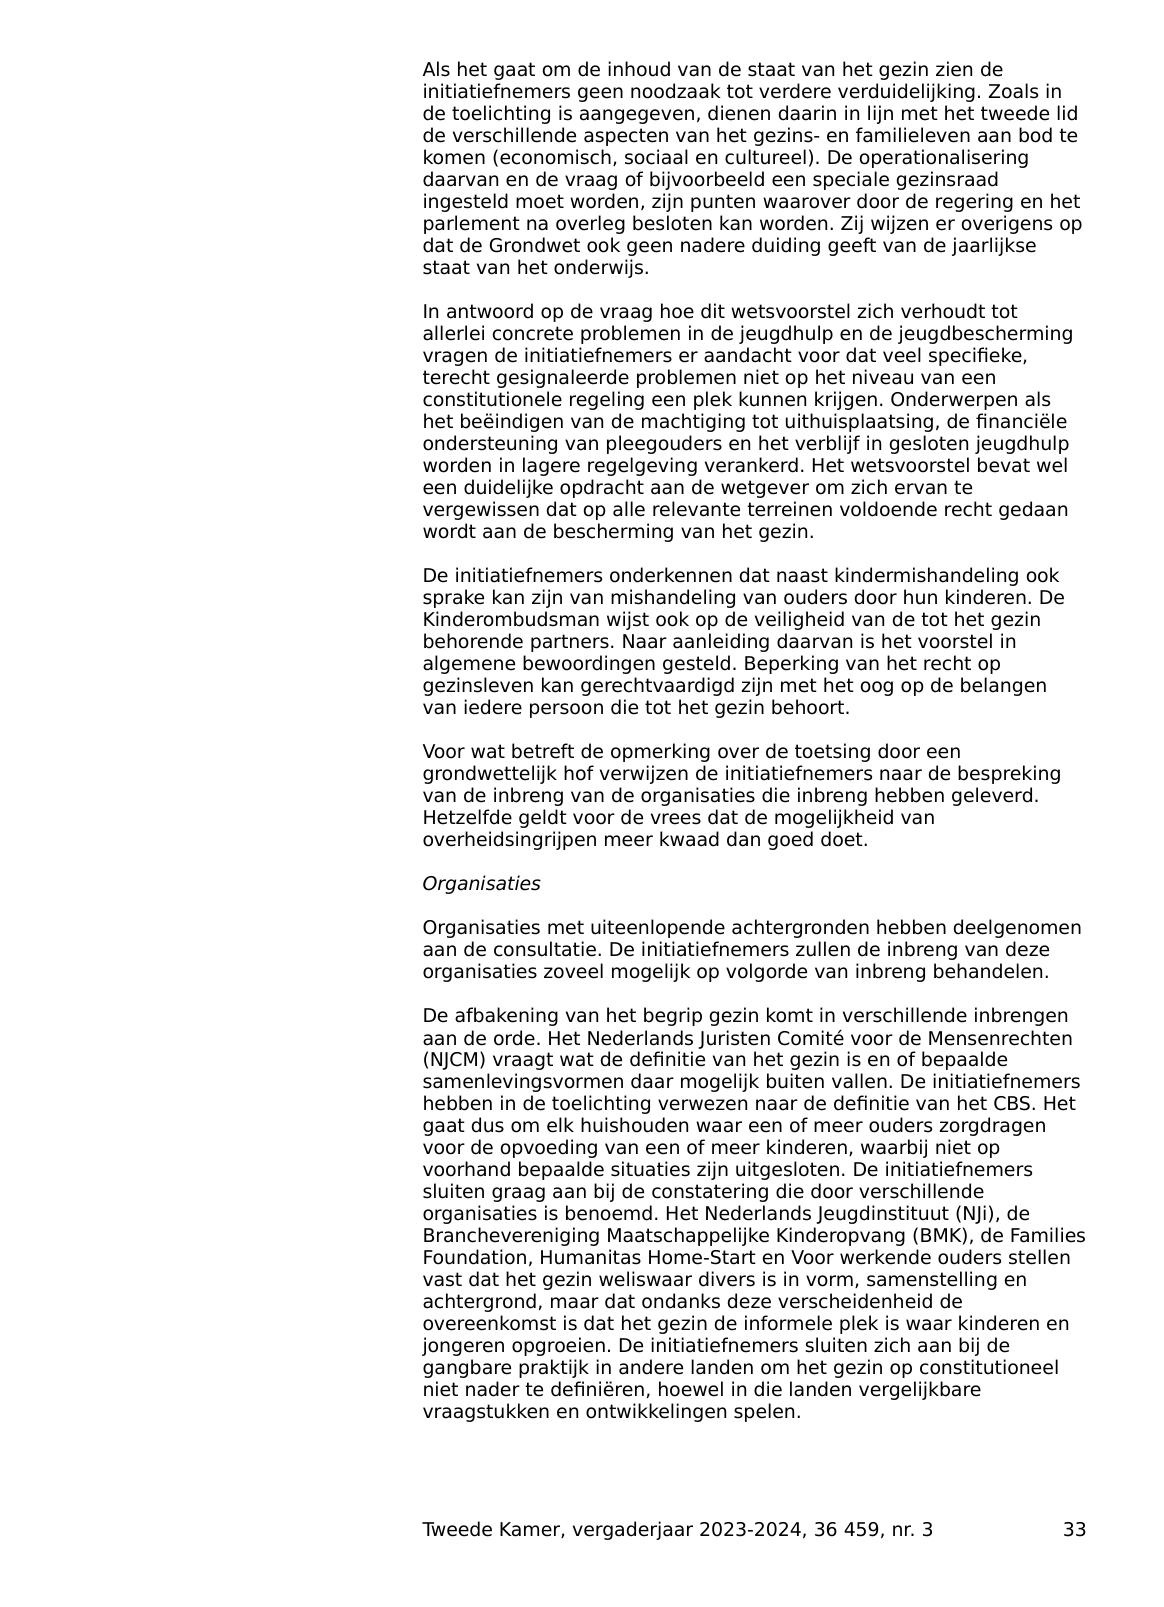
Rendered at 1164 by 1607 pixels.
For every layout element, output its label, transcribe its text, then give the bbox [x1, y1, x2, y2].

text In antwoord op de vraag hoe dit wetsvoorstel zich verhoudt tot allerlei concrete problemen in de jeugdhulp en de jeugdbescherming vragen de initiatiefnemers er aandacht voor dat veel specifieke, terecht gesignaleerde problemen niet op het niveau van een constitutionele regeling een plek kunnen krijgen. Onderwerpen als het beëindigen van de machtiging tot uithuisplaatsing, de financiële ondersteuning van pleegouders en het verblijf in gesloten jeugdhulp worden in lagere regelgeving verankerd. Het wetsvoorstel bevat wel een duidelijke opdracht aan de wetgever om zich ervan te vergewissen dat op alle relevante terreinen voldoende recht gedaan wordt aan de bescherming van het gezin. [422, 301, 1087, 543]
text Organisaties met uiteenlopende achtergronden hebben deelgenomen aan de consultatie. De initiatiefnemers zullen de inbreng van deze organisaties zoveel mogelijk op volgorde van inbreng behandelen. [422, 917, 1087, 983]
text De afbakening van het begrip gezin komt in verschillende inbrengen aan de orde. Het Nederlands Juristen Comité voor de Mensenrechten (NJCM) vraagt wat de definitie van het gezin is en of bepaalde samenlevingsvormen daar mogelijk buiten vallen. De initiatiefnemers hebben in de toelichting verwezen naar de definitie van het CBS. Het gaat dus om elk huishouden waar een of meer ouders zorgdragen voor de opvoeding van een of meer kinderen, waarbij niet op voorhand bepaalde situaties zijn uitgesloten. De initiatiefnemers sluiten graag aan bij de constatering die door verschillende organisaties is benoemd. Het Nederlands Jeugdinstituut (NJi), de Branchevereniging Maatschappelijke Kinderopvang (BMK), de Families Foundation, Humanitas Home-Start en Voor werkende ouders stellen vast dat het gezin weliswaar divers is in vorm, samenstelling en achtergrond, maar dat ondanks deze verscheidenheid de overeenkomst is dat het gezin de informele plek is waar kinderen en jongeren opgroeien. De initiatiefnemers sluiten zich aan bij de gangbare praktijk in andere landen om het gezin op constitutioneel niet nader te definiëren, hoewel in die landen vergelijkbare vraagstukken en ontwikkelingen spelen. [422, 1005, 1087, 1423]
text Voor wat betreft de opmerking over de toetsing door een grondwettelijk hof verwijzen de initiatiefnemers naar de bespreking van de inbreng van de organisaties die inbreng hebben geleverd. Hetzelfde geldt voor de vrees dat de mogelijkheid van overheidsingrijpen meer kwaad dan goed doet. [422, 741, 1087, 851]
text De initiatiefnemers onderkennen dat naast kindermishandeling ook sprake kan zijn van mishandeling van ouders door hun kinderen. De Kinderombudsman wijst ook op de veiligheid van de tot het gezin behorende partners. Naar aanleiding daarvan is het voorstel in algemene bewoordingen gesteld. Beperking van het recht op gezinsleven kan gerechtvaardigd zijn met het oog op de belangen van iedere persoon die tot het gezin behoort. [422, 565, 1087, 719]
text Als het gaat om de inhoud van de staat van het gezin zien de initiatiefnemers geen noodzaak tot verdere verduidelijking. Zoals in de toelichting is aangegeven, dienen daarin in lijn met het tweede lid de verschillende aspecten van het gezins- en familieleven aan bod te komen (economisch, sociaal en cultureel). De operationalisering daarvan en de vraag of bijvoorbeeld een speciale gezinsraad ingesteld moet worden, zijn punten waarover door de regering en het parlement na overleg besloten kan worden. Zij wijzen er overigens op dat de Grondwet ook geen nadere duiding geeft van de jaarlijkse staat van het onderwijs. [422, 59, 1087, 279]
subtitle Organisaties [422, 873, 1087, 895]
